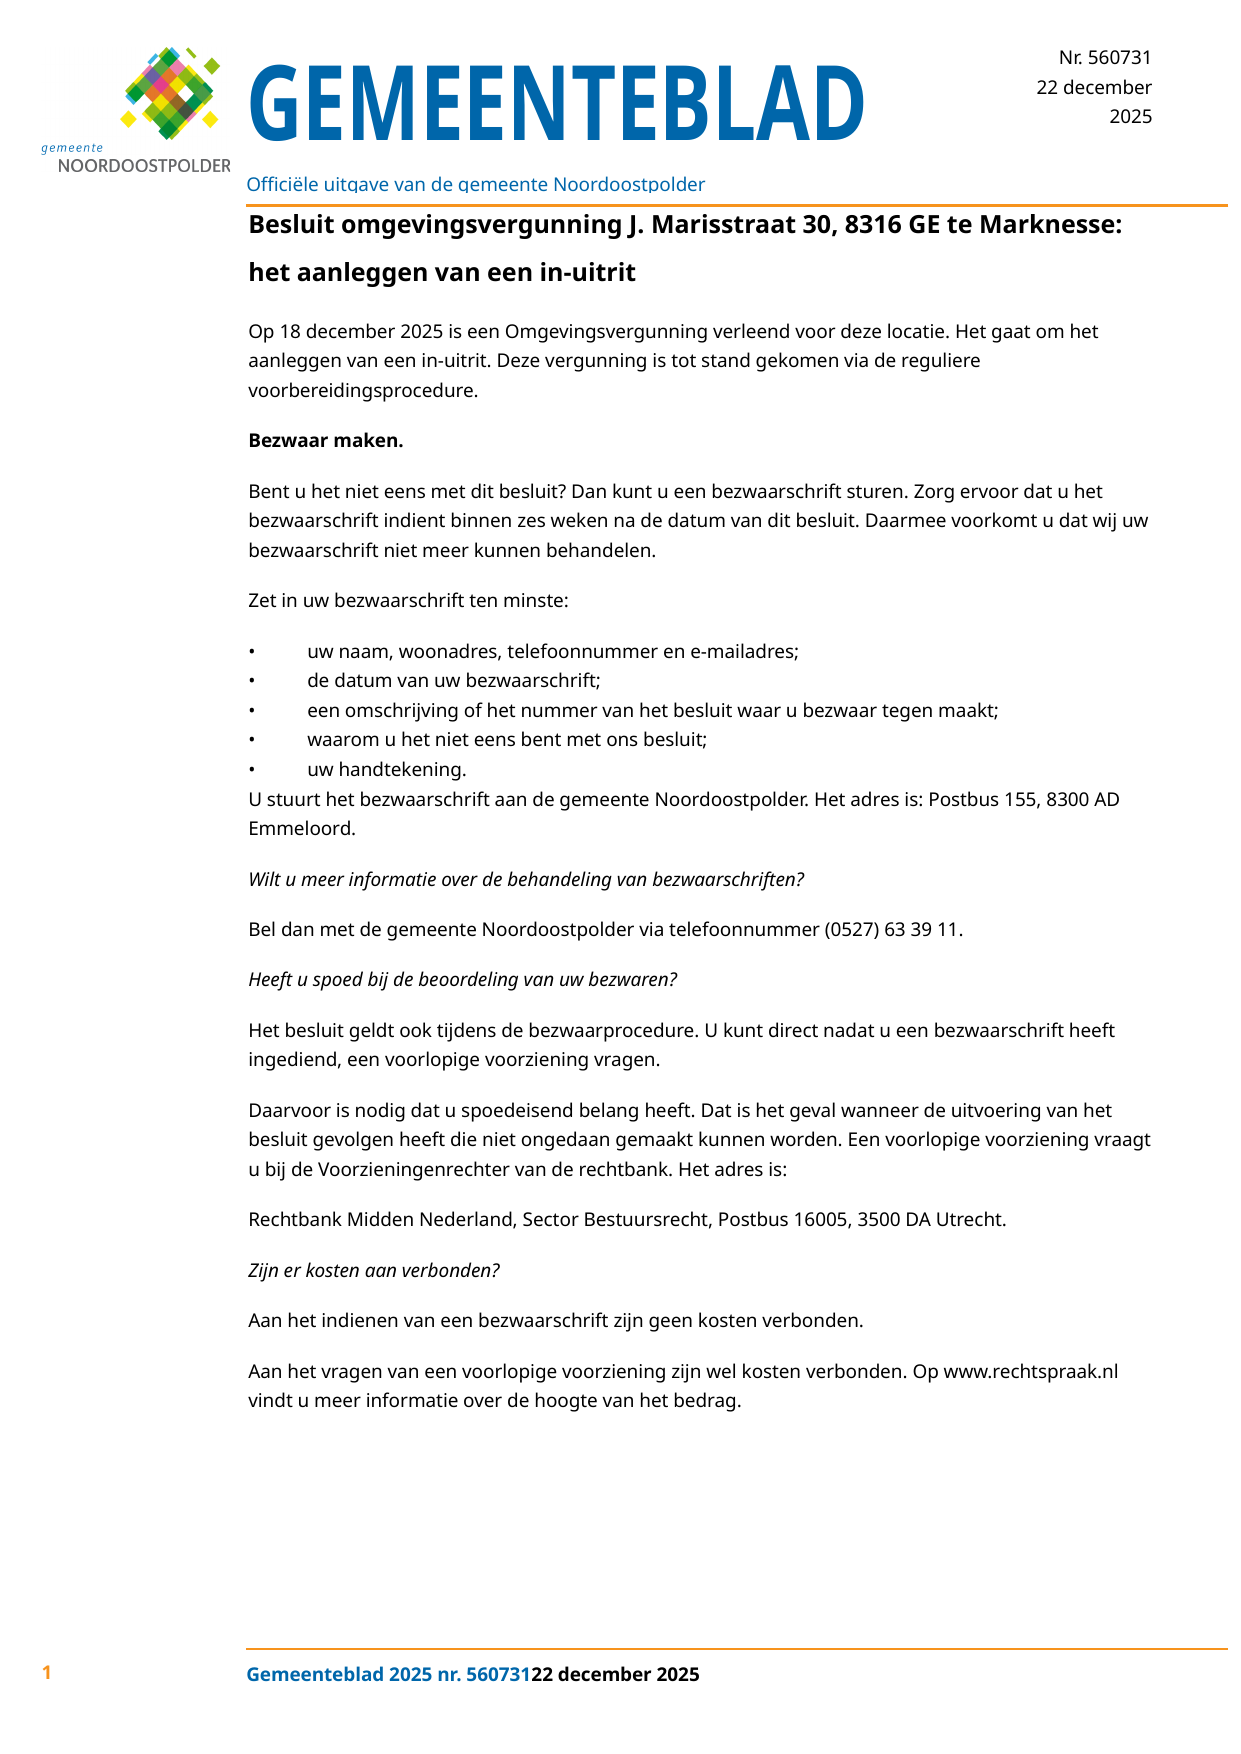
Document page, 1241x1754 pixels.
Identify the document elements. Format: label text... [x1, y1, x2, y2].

text Bezwaar maken. [248, 427, 1152, 453]
text Bel dan met de gemeente Noordoostpolder via telefoonnummer (0527) 63 39 11. [248, 916, 1152, 942]
text Bent u het niet eens met dit besluit? Dan kunt u een bezwaarschrift sturen. Zorg ervoor dat u het bezwaarschrift indient binnen zes weken na de datum van dit besluit. Daarmee voorkomt u dat wij uw bezwaarschrift niet meer kunnen behandelen. [248, 478, 1152, 563]
list de datum van uw bezwaarschrift; [248, 667, 1152, 693]
list uw handtekening. [248, 756, 1152, 782]
list waarom u het niet eens bent met ons besluit; [248, 727, 1152, 752]
text Zijn er kosten aan verbonden? [248, 1257, 1152, 1283]
text Zet in uw bezwaarschrift ten minste: [248, 587, 1152, 613]
picture [41, 47, 231, 172]
text Rechtbank Midden Nederland, Sector Bestuursrecht, Postbus 16005, 3500 DA Utrecht. [248, 1207, 1152, 1232]
list uw naam, woonadres, telefoonnummer en e-mailadres; [248, 638, 1152, 664]
text Wilt u meer informatie over de behandeling van bezwaarschriften? [248, 866, 1152, 892]
text Daarvoor is nodig dat u spoedeisend belang heeft. Dat is het geval wanneer de uitvoering van het besluit gevolgen heeft die niet ongedaan gemaakt kunnen worden. Een voorlopige voorziening vraagt u bij de Voorzieningenrechter van de rechtbank. Het adres is: [248, 1097, 1152, 1182]
text Aan het vragen van een voorlopige voorziening zijn wel kosten verbonden. Op www.rechtspraak.nl vindt u meer informatie over de hoogte van het bedrag. [248, 1358, 1152, 1413]
list een omschrijving of het nummer van het besluit waar u bezwaar tegen maakt; [248, 697, 1152, 723]
text Besluit omgevingsvergunning J. Marisstraat 30, 8316 GE te Marknesse: het aanleggen van een in-uitrit [248, 207, 1152, 288]
text Heeft u spoed bij de beoordeling van uw bezwaren? [248, 967, 1152, 992]
text U stuurt het bezwaarschrift aan de gemeente Noordoostpolder. Het adres is: Postbus 155, 8300 AD Emmeloord. [248, 786, 1152, 841]
text Aan het indienen van een bezwaarschrift zijn geen kosten verbonden. [248, 1307, 1152, 1333]
text Op 18 december 2025 is een Omgevingsvergunning verleend voor deze locatie. Het gaat om het aanleggen van een in-uitrit. Deze vergunning is tot stand gekomen via de reguliere voorbereidingsprocedure. [248, 318, 1152, 403]
text Het besluit geldt ook tijdens de bezwaarprocedure. U kunt direct nadat u een bezwaarschrift heeft ingediend, een voorlopige voorziening vragen. [248, 1017, 1152, 1072]
